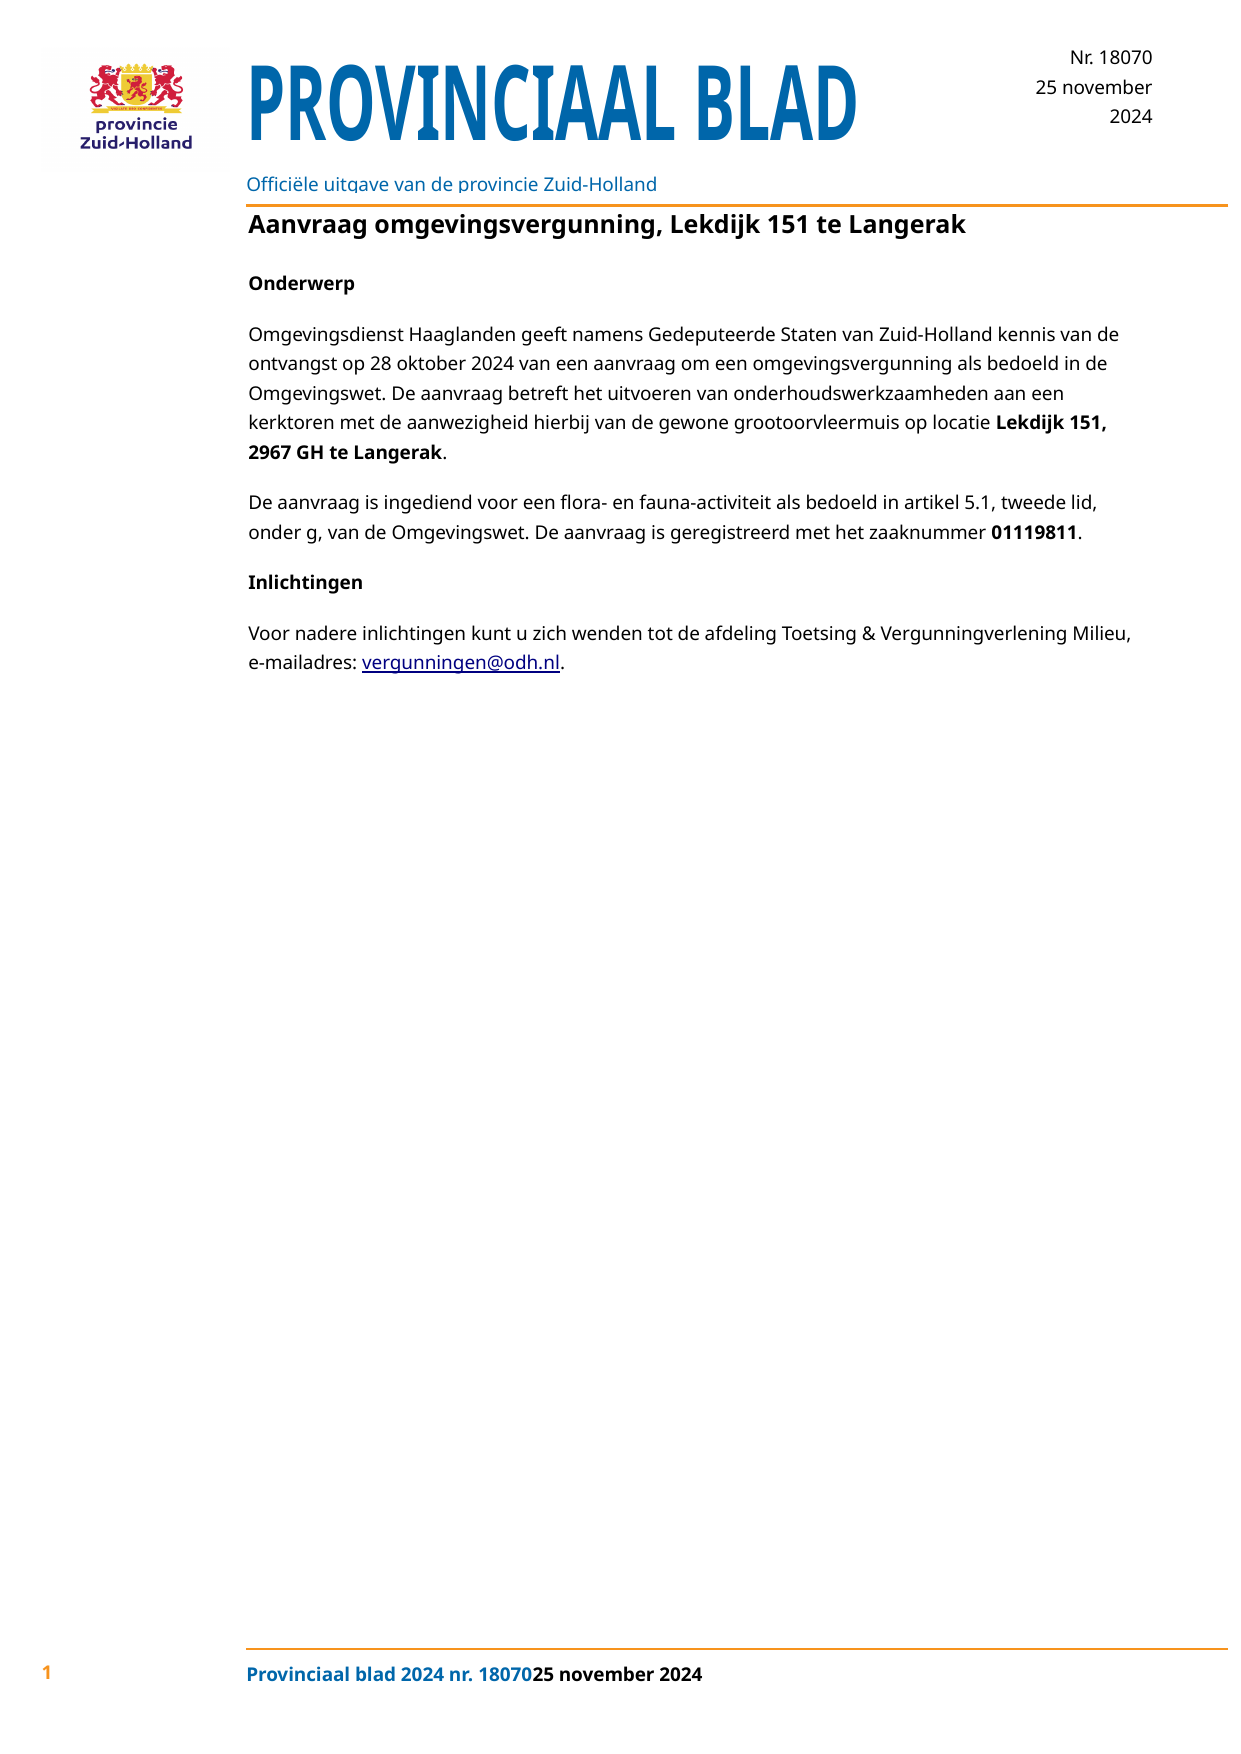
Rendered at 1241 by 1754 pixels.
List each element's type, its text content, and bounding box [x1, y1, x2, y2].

picture [41, 47, 231, 172]
text Voor nadere inlichtingen kunt u zich wenden tot de afdeling Toetsing & Vergunningverlening Milieu, e-mailadres: vergunningen@odh.nl. [248, 620, 1152, 675]
text De aanvraag is ingediend voor een flora- en fauna-activiteit als bedoeld in artikel 5.1, tweede lid, onder g, van de Omgevingswet. De aanvraag is geregistreerd met het zaaknummer 01119811. [248, 489, 1152, 545]
text Omgevingsdienst Haaglanden geeft namens Gedeputeerde Staten van Zuid-Holland kennis van de ontvangst op 28 oktober 2024 van een aanvraag om een omgevingsvergunning als bedoeld in de Omgevingswet. De aanvraag betreft het uitvoeren van onderhoudswerkzaamheden aan een kerktoren met de aanwezigheid hierbij van de gewone grootoorvleermuis op locatie Lekdijk 151, 2967 GH te Langerak. [248, 321, 1152, 465]
text Aanvraag omgevingsvergunning, Lekdijk 151 te Langerak [248, 207, 1152, 241]
text Inlichtingen [248, 569, 1152, 595]
text Onderwerp [248, 270, 1152, 296]
